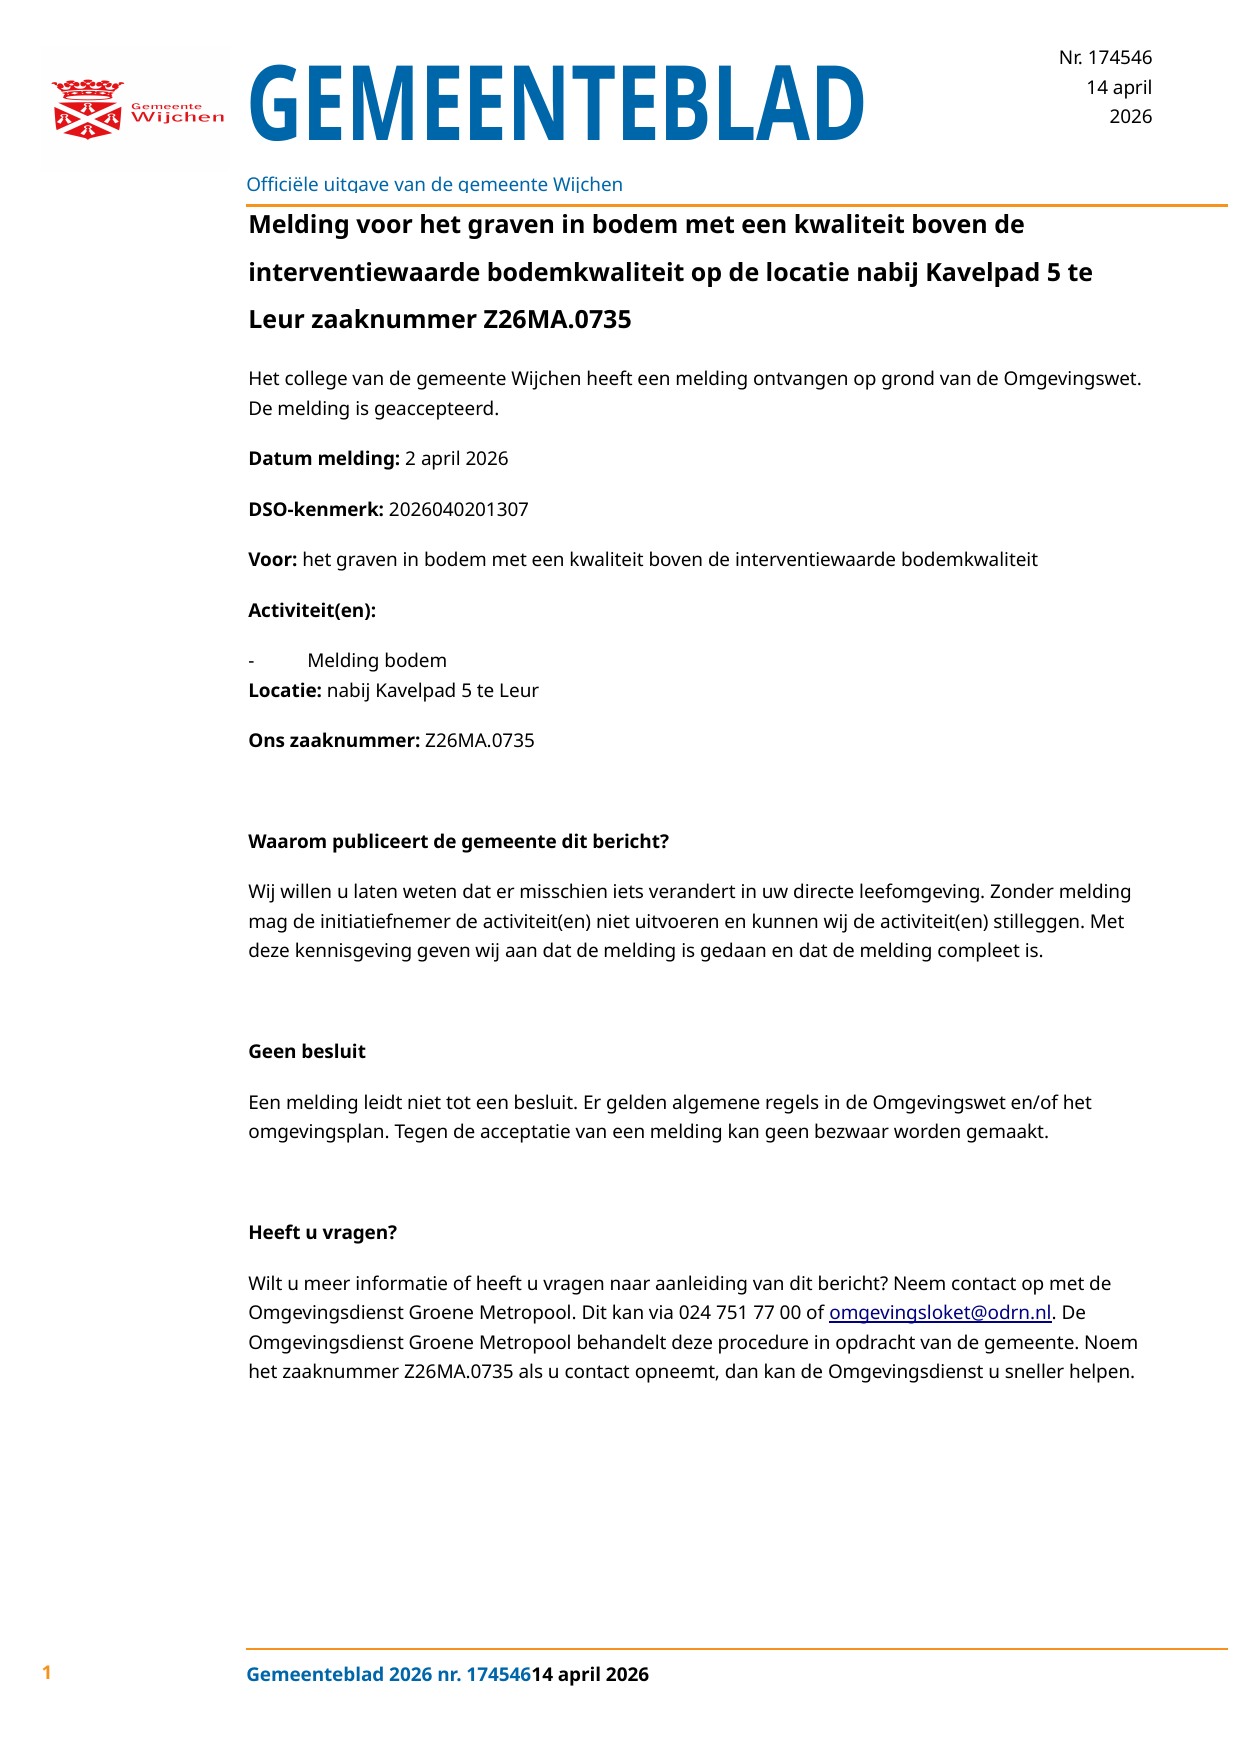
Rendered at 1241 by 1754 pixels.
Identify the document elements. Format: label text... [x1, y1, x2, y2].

text Het college van de gemeente Wijchen heeft een melding ontvangen op grond van de Omgevingswet. De melding is geaccepteerd. [248, 366, 1152, 421]
text Geen besluit [248, 1038, 1152, 1064]
text Melding voor het graven in bodem met een kwaliteit boven de interventiewaarde bodemkwaliteit op de locatie nabij Kavelpad 5 te Leur zaaknummer Z26MA.0735 [248, 207, 1152, 336]
text Een melding leidt niet tot een besluit. Er gelden algemene regels in de Omgevingswet en/of het omgevingsplan. Tegen de acceptatie van een melding kan geen bezwaar worden gemaakt. [248, 1089, 1152, 1144]
text Waarom publiceert de gemeente dit bericht? [248, 828, 1152, 854]
text DSO-kenmerk: 2026040201307 [248, 496, 1152, 522]
text Activiteit(en): [248, 597, 1152, 622]
picture [41, 47, 231, 172]
text Datum melding: 2 april 2026 [248, 446, 1152, 471]
text Voor: het graven in bodem met een kwaliteit boven de interventiewaarde bodemkwaliteit [248, 546, 1152, 572]
text Wij willen u laten weten dat er misschien iets verandert in uw directe leefomgeving. Zonder melding mag de initiatiefnemer de activiteit(en) niet uitvoeren en kunnen wij de activiteit(en) stilleggen. Met deze kennisgeving geven wij aan dat de melding is gedaan en dat de melding compleet is. [248, 878, 1152, 963]
text Heeft u vragen? [248, 1219, 1152, 1245]
list Melding bodem [248, 647, 1152, 673]
text Ons zaaknummer: Z26MA.0735 [248, 727, 1152, 753]
text Locatie: nabij Kavelpad 5 te Leur [248, 677, 1152, 702]
text Wilt u meer informatie of heeft u vragen naar aanleiding van dit bericht? Neem contact op met de Omgevingsdienst Groene Metropool. Dit kan via 024 751 77 00 of omgevingsloket@odrn.nl. De Omgevingsdienst Groene Metropool behandelt deze procedure in opdracht van de gemeente. Noem het zaaknummer Z26MA.0735 als u contact opneemt, dan kan de Omgevingsdienst u sneller helpen. [248, 1270, 1152, 1384]
